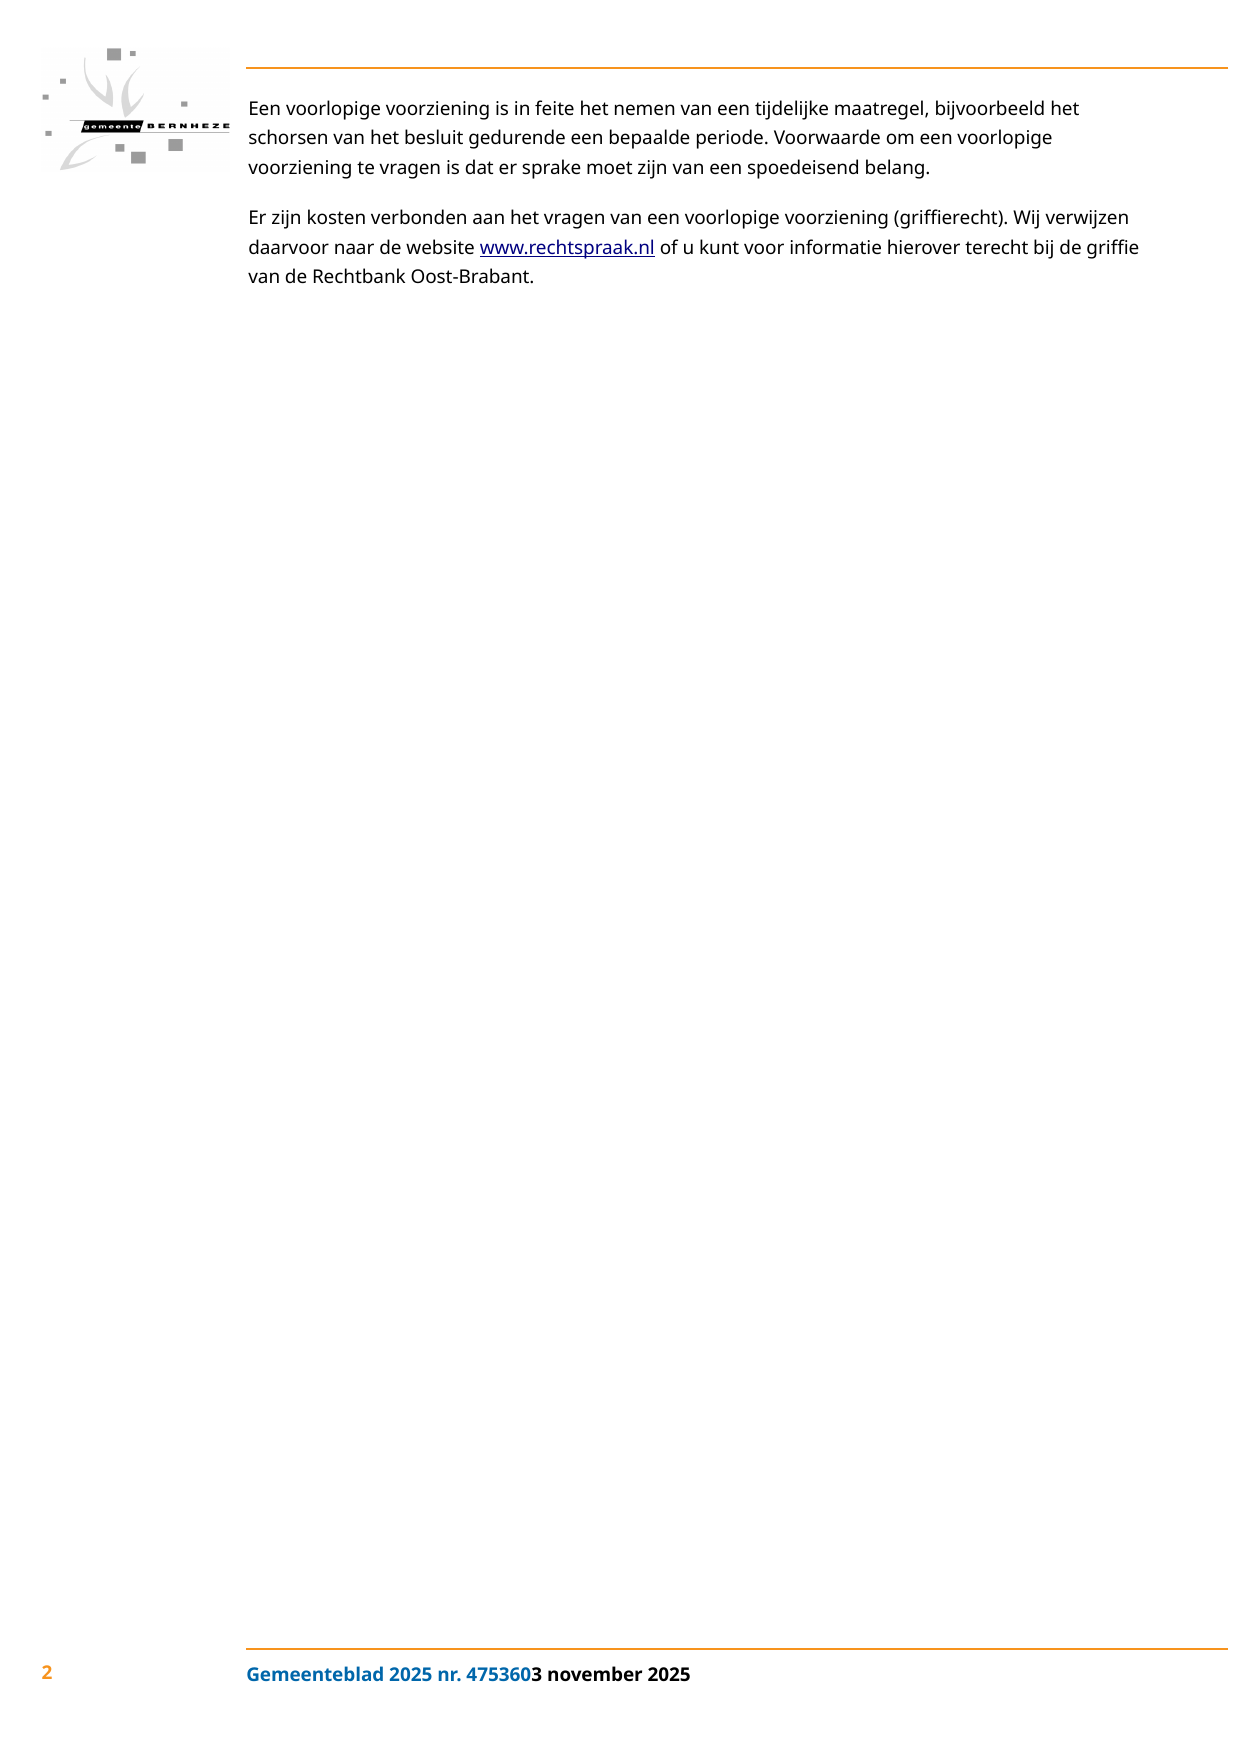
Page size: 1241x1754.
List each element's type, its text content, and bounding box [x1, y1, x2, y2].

text Er zijn kosten verbonden aan het vragen van een voorlopige voorziening (griffierecht). Wij verwijzen daarvoor naar de website www.rechtspraak.nl of u kunt voor informatie hierover terecht bij de griffie van de Rechtbank Oost-Brabant. [248, 204, 1152, 289]
text Een voorlopige voorziening is in feite het nemen van een tijdelijke maatregel, bijvoorbeeld het schorsen van het besluit gedurende een bepaalde periode. Voorwaarde om een voorlopige voorziening te vragen is dat er sprake moet zijn van een spoedeisend belang. [248, 95, 1152, 180]
picture [41, 47, 231, 172]
